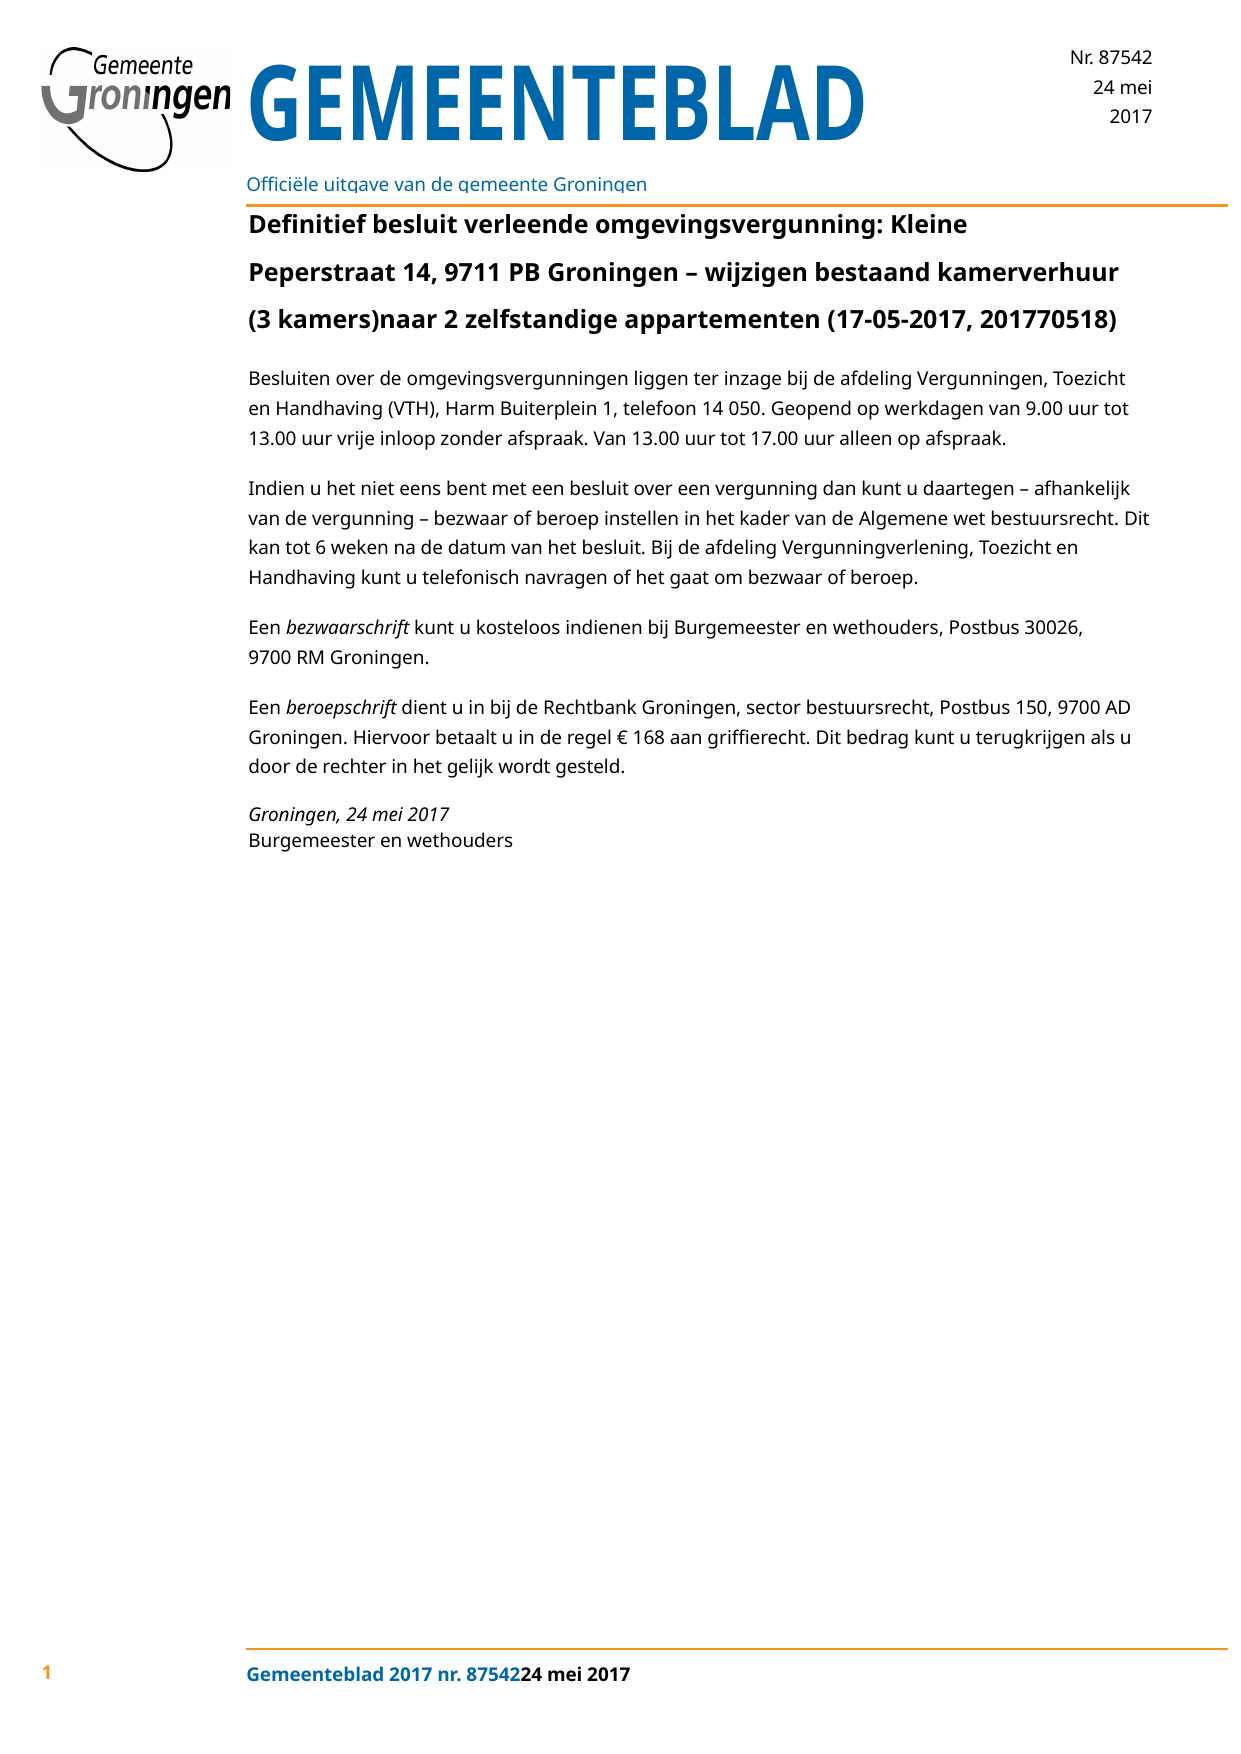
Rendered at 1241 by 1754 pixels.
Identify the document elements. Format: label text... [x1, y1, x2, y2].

text Groningen, 24 mei 2017 [248, 801, 1152, 827]
picture [41, 47, 231, 172]
text Een beroepschrift dient u in bij de Rechtbank Groningen, sector bestuursrecht, Postbus 150, 9700 AD Groningen. Hiervoor betaalt u in de regel € 168 aan griffierecht. Dit bedrag kunt u terugkrijgen als u door de rechter in het gelijk wordt gesteld. [248, 694, 1152, 779]
text Een bezwaarschrift kunt u kosteloos indienen bij Burgemeester en wethouders, Postbus 30026, 9700 RM Groningen. [248, 614, 1152, 669]
text Burgemeester en wethouders [248, 827, 1152, 853]
text Indien u het niet eens bent met een besluit over een vergunning dan kunt u daartegen – afhankelijk van de vergunning – bezwaar of beroep instellen in het kader van de Algemene wet bestuursrecht. Dit kan tot 6 weken na de datum van het besluit. Bij de afdeling Vergunningverlening, Toezicht en Handhaving kunt u telefonisch navragen of het gaat om bezwaar of beroep. [248, 475, 1152, 589]
text Definitief besluit verleende omgevingsvergunning: Kleine Peperstraat 14, 9711 PB Groningen – wijzigen bestaand kamerverhuur (3 kamers)naar 2 zelfstandige appartementen (17-05-2017, 201770518) [248, 207, 1152, 336]
text Besluiten over de omgevingsvergunningen liggen ter inzage bij de afdeling Vergunningen, Toezicht en Handhaving (VTH), Harm Buiterplein 1, telefoon 14 050. Geopend op werkdagen van 9.00 uur tot 13.00 uur vrije inloop zonder afspraak. Van 13.00 uur tot 17.00 uur alleen op afspraak. [248, 366, 1152, 450]
